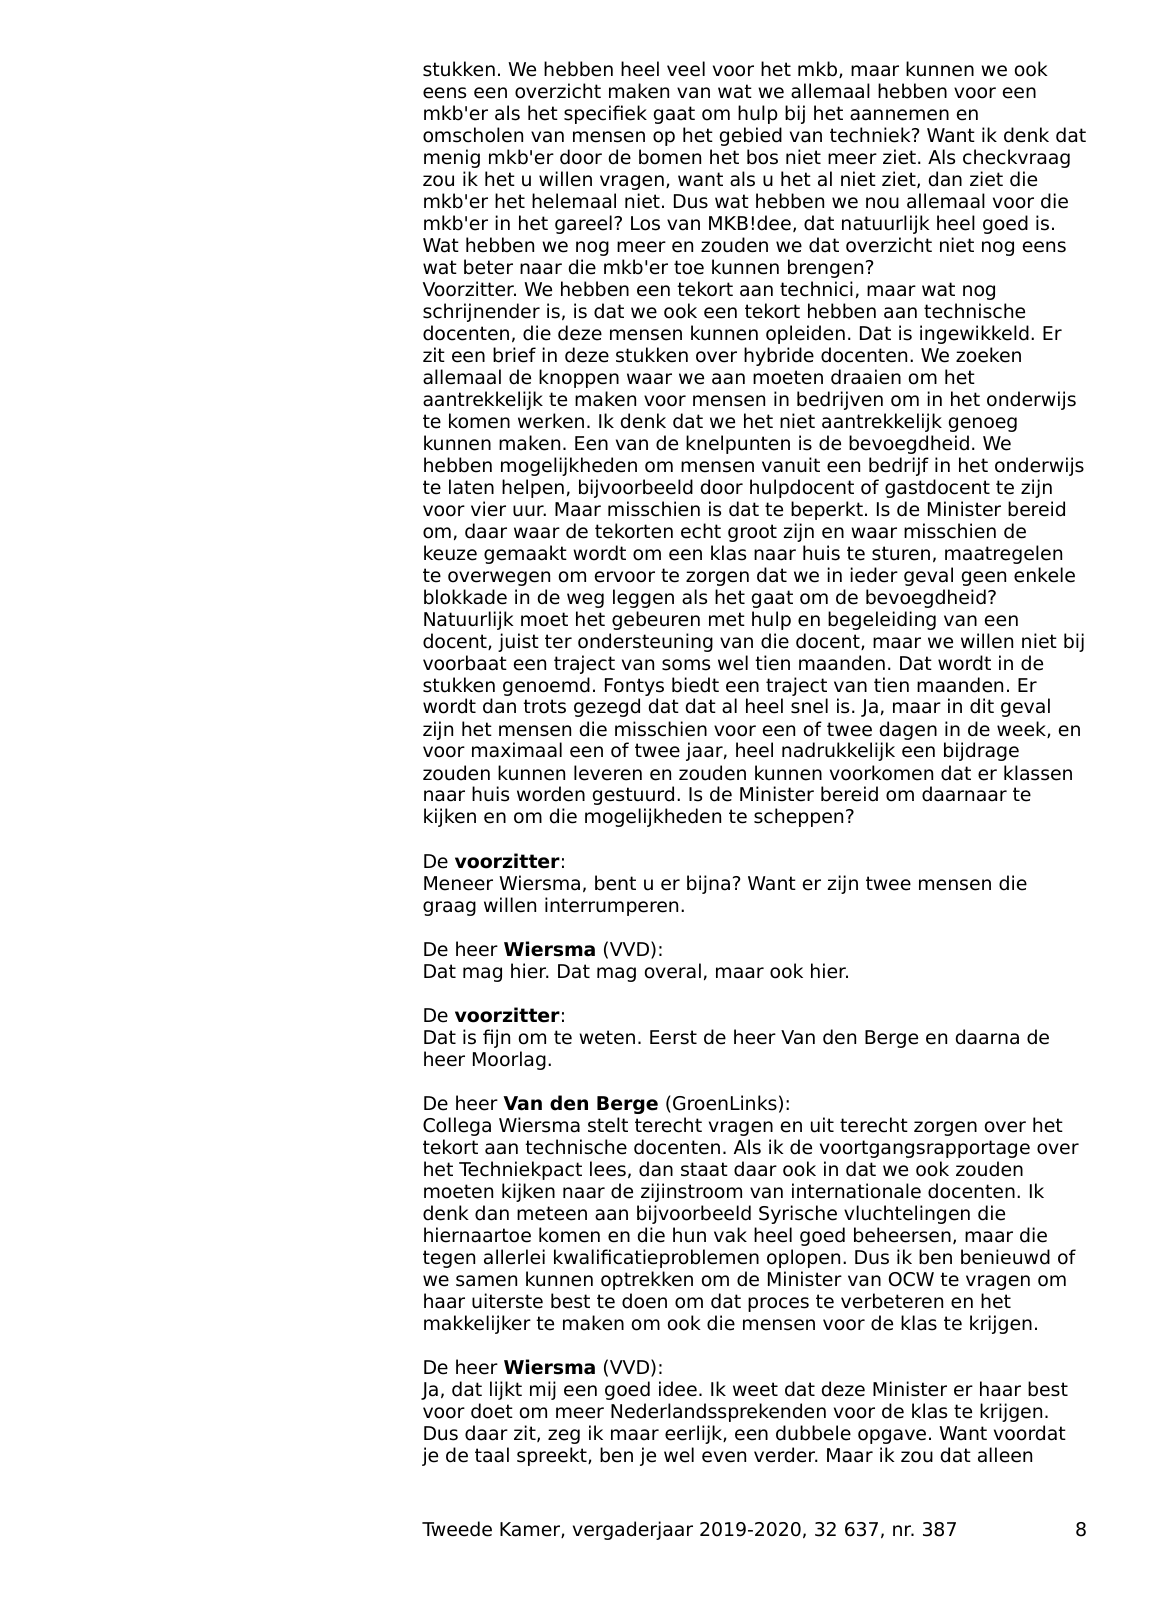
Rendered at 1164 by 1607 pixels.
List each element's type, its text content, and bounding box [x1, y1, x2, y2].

text De heer Van den Berge (GroenLinks): [422, 1093, 1087, 1115]
text Dat mag hier. Dat mag overal, maar ook hier. [422, 961, 1087, 983]
text Dat is fijn om te weten. Eerst de heer Van den Berge en daarna de heer Moorlag. [422, 1027, 1087, 1071]
text De voorzitter: [422, 1005, 1087, 1027]
text De voorzitter: [422, 851, 1087, 872]
text stukken. We hebben heel veel voor het mkb, maar kunnen we ook eens een overzicht maken van wat we allemaal hebben voor een mkb'er als het specifiek gaat om hulp bij het aannemen en omscholen van mensen op het gebied van techniek? Want ik denk dat menig mkb'er door de bomen het bos niet meer ziet. Als checkvraag zou ik het u willen vragen, want als u het al niet ziet, dan ziet die mkb'er het helemaal niet. Dus wat hebben we nou allemaal voor die mkb'er in het gareel? Los van MKB!dee, dat natuurlijk heel goed is. Wat hebben we nog meer en zouden we dat overzicht niet nog eens wat beter naar die mkb'er toe kunnen brengen? [422, 59, 1087, 279]
text Meneer Wiersma, bent u er bijna? Want er zijn twee mensen die graag willen interrumperen. [422, 872, 1087, 916]
text Voorzitter. We hebben een tekort aan technici, maar wat nog schrijnender is, is dat we ook een tekort hebben aan technische docenten, die deze mensen kunnen opleiden. Dat is ingewikkeld. Er zit een brief in deze stukken over hybride docenten. We zoeken allemaal de knoppen waar we aan moeten draaien om het aantrekkelijk te maken voor mensen in bedrijven om in het onderwijs te komen werken. Ik denk dat we het niet aantrekkelijk genoeg kunnen maken. Een van de knelpunten is de bevoegdheid. We hebben mogelijkheden om mensen vanuit een bedrijf in het onderwijs te laten helpen, bijvoorbeeld door hulpdocent of gastdocent te zijn voor vier uur. Maar misschien is dat te beperkt. Is de Minister bereid om, daar waar de tekorten echt groot zijn en waar misschien de keuze gemaakt wordt om een klas naar huis te sturen, maatregelen te overwegen om ervoor te zorgen dat we in ieder geval geen enkele blokkade in de weg leggen als het gaat om de bevoegdheid? Natuurlijk moet het gebeuren met hulp en begeleiding van een docent, juist ter ondersteuning van die docent, maar we willen niet bij voorbaat een traject van soms wel tien maanden. Dat wordt in de stukken genoemd. Fontys biedt een traject van tien maanden. Er wordt dan trots gezegd dat dat al heel snel is. Ja, maar in dit geval zijn het mensen die misschien voor een of twee dagen in de week, en voor maximaal een of twee jaar, heel nadrukkelijk een bijdrage zouden kunnen leveren en zouden kunnen voorkomen dat er klassen naar huis worden gestuurd. Is de Minister bereid om daarnaar te kijken en om die mogelijkheden te scheppen? [422, 279, 1087, 828]
text De heer Wiersma (VVD): [422, 1357, 1087, 1379]
text Collega Wiersma stelt terecht vragen en uit terecht zorgen over het tekort aan technische docenten. Als ik de voortgangsrapportage over het Techniekpact lees, dan staat daar ook in dat we ook zouden moeten kijken naar de zijinstroom van internationale docenten. Ik denk dan meteen aan bijvoorbeeld Syrische vluchtelingen die hiernaartoe komen en die hun vak heel goed beheersen, maar die tegen allerlei kwalificatieproblemen oplopen. Dus ik ben benieuwd of we samen kunnen optrekken om de Minister van OCW te vragen om haar uiterste best te doen om dat proces te verbeteren en het makkelijker te maken om ook die mensen voor de klas te krijgen. [422, 1115, 1087, 1335]
text Ja, dat lijkt mij een goed idee. Ik weet dat deze Minister er haar best voor doet om meer Nederlandssprekenden voor de klas te krijgen. Dus daar zit, zeg ik maar eerlijk, een dubbele opgave. Want voordat je de taal spreekt, ben je wel even verder. Maar ik zou dat alleen [422, 1379, 1087, 1467]
text De heer Wiersma (VVD): [422, 939, 1087, 961]
